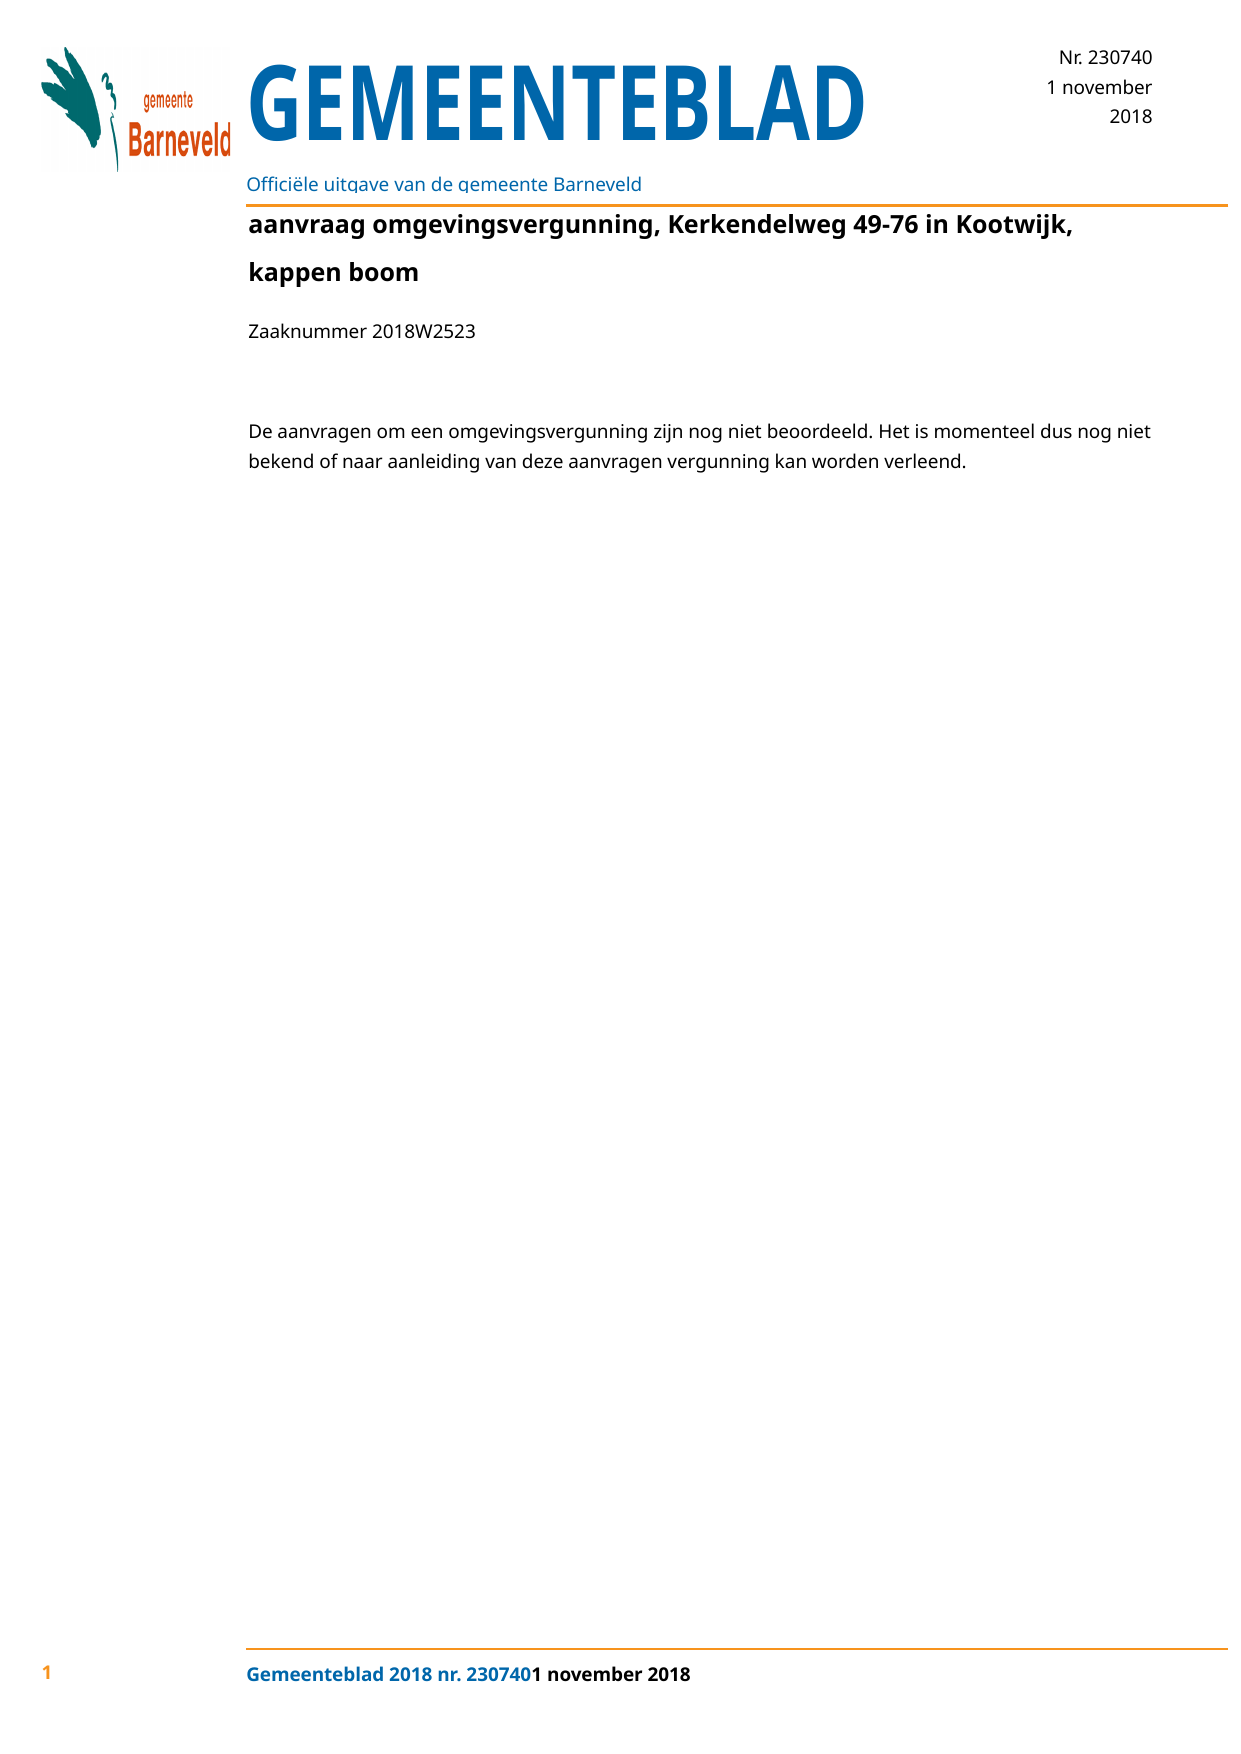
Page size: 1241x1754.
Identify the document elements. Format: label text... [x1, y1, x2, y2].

text De aanvragen om een omgevingsvergunning zijn nog niet beoordeeld. Het is momenteel dus nog niet bekend of naar aanleiding van deze aanvragen vergunning kan worden verleend. [248, 419, 1152, 474]
picture [41, 47, 231, 172]
text aanvraag omgevingsvergunning, Kerkendelweg 49-76 in Kootwijk, kappen boom [248, 207, 1152, 288]
text Zaaknummer 2018W2523 [248, 318, 1152, 344]
